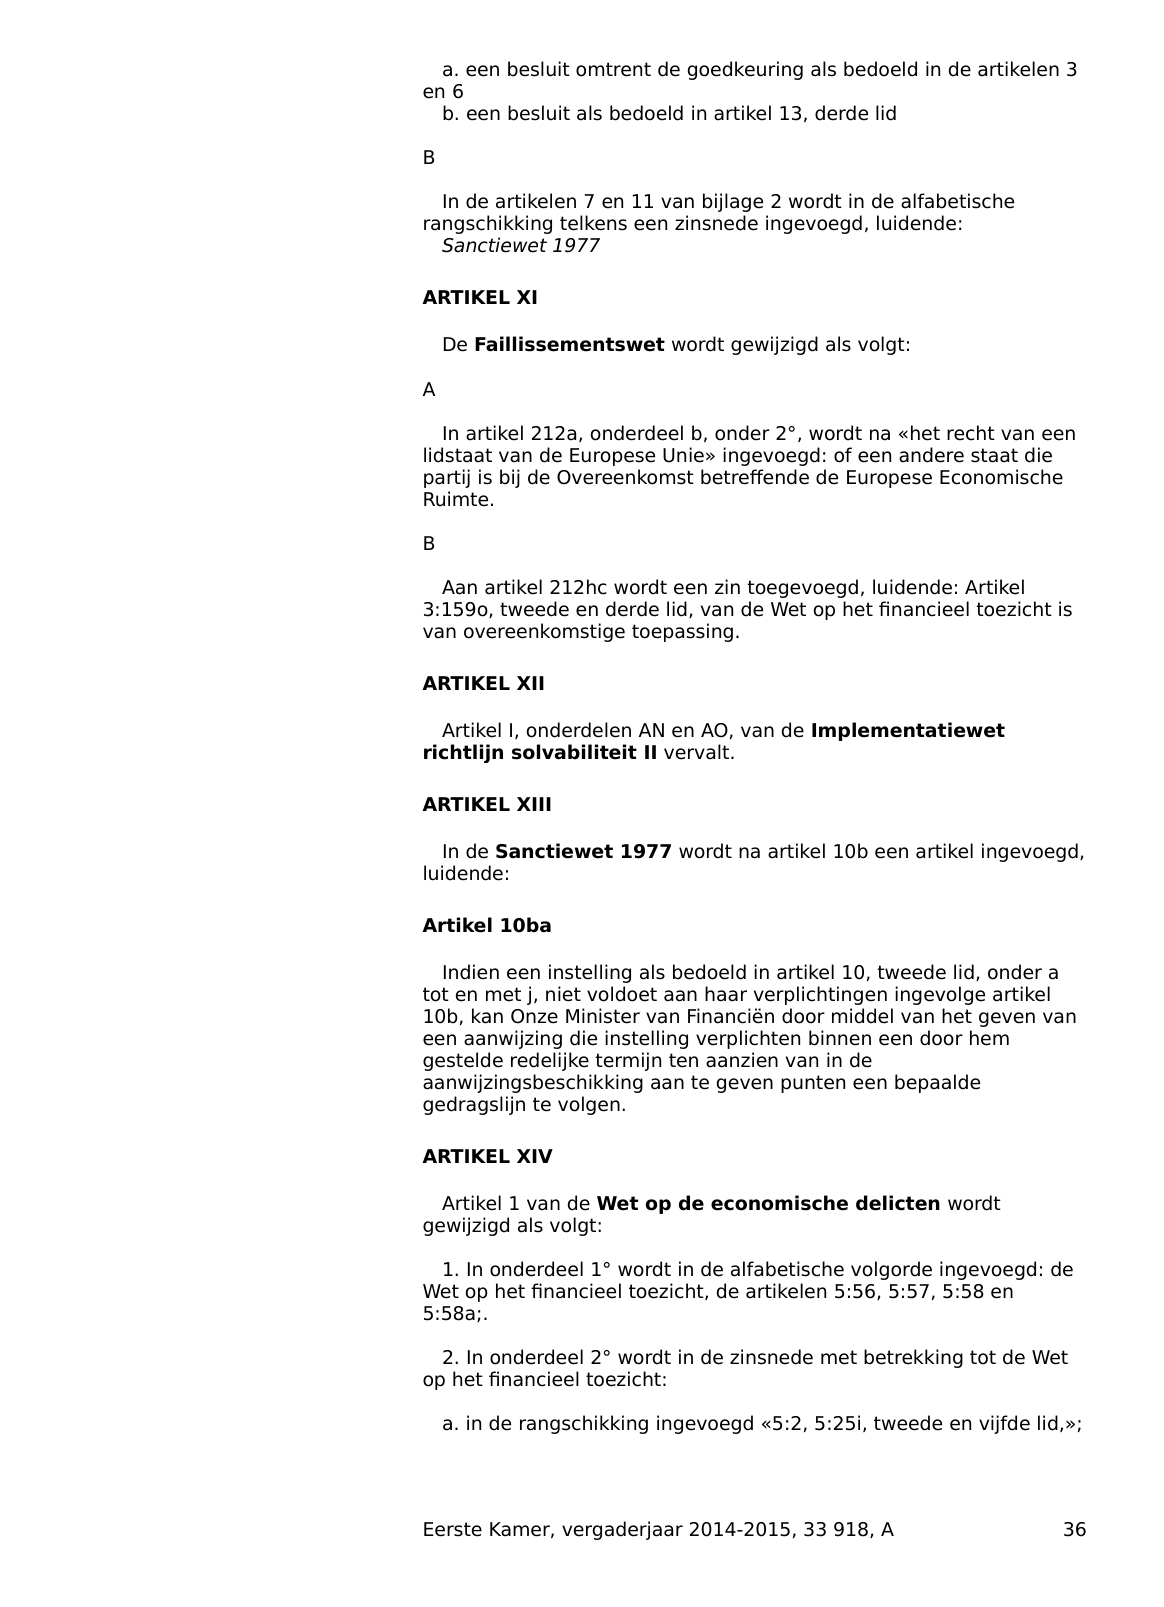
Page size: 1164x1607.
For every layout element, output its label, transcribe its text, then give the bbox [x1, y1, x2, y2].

text b. een besluit als bedoeld in artikel 13, derde lid [422, 103, 1087, 125]
text 2. In onderdeel 2° wordt in de zinsnede met betrekking tot de Wet op het financieel toezicht: [422, 1347, 1087, 1391]
subtitle ARTIKEL XII [422, 673, 1087, 695]
text In artikel 212a, onderdeel b, onder 2°, wordt na «het recht van een lidstaat van de Europese Unie» ingevoegd: of een andere staat die partij is bij de Overeenkomst betreffende de Europese Economische Ruimte. [422, 423, 1087, 511]
subtitle ARTIKEL XI [422, 287, 1087, 309]
text B [422, 147, 1087, 169]
subtitle Artikel 10ba [422, 915, 1087, 937]
text A [422, 378, 1087, 400]
text In de artikelen 7 en 11 van bijlage 2 wordt in de alfabetische rangschikking telkens een zinsnede ingevoegd, luidende: [422, 191, 1087, 235]
text In de Sanctiewet 1977 wordt na artikel 10b een artikel ingevoegd, luidende: [422, 841, 1087, 885]
text De Faillissementswet wordt gewijzigd als volgt: [422, 334, 1087, 356]
text a. een besluit omtrent de goedkeuring als bedoeld in de artikelen 3 en 6 [422, 59, 1087, 103]
text Sanctiewet 1977 [422, 235, 1087, 257]
subtitle ARTIKEL XIII [422, 794, 1087, 816]
text Aan artikel 212hc wordt een zin toegevoegd, luidende: Artikel 3:159o, tweede en derde lid, van de Wet op het financieel toezicht is van overeenkomstige toepassing. [422, 577, 1087, 643]
text 1. In onderdeel 1° wordt in de alfabetische volgorde ingevoegd: de Wet op het financieel toezicht, de artikelen 5:56, 5:57, 5:58 en 5:58a;. [422, 1259, 1087, 1324]
subtitle ARTIKEL XIV [422, 1146, 1087, 1167]
text a. in de rangschikking ingevoegd «5:2, 5:25i, tweede en vijfde lid,»; [422, 1413, 1087, 1435]
text Artikel I, onderdelen AN en AO, van de Implementatiewet richtlijn solvabiliteit II vervalt. [422, 720, 1087, 764]
text Indien een instelling als bedoeld in artikel 10, tweede lid, onder a tot en met j, niet voldoet aan haar verplichtingen ingevolge artikel 10b, kan Onze Minister van Financiën door middel van het geven van een aanwijzing die instelling verplichten binnen een door hem gestelde redelijke termijn ten aanzien van in de aanwijzingsbeschikking aan te geven punten een bepaalde gedragslijn te volgen. [422, 962, 1087, 1116]
text B [422, 533, 1087, 555]
text Artikel 1 van de Wet op de economische delicten wordt gewijzigd als volgt: [422, 1192, 1087, 1236]
